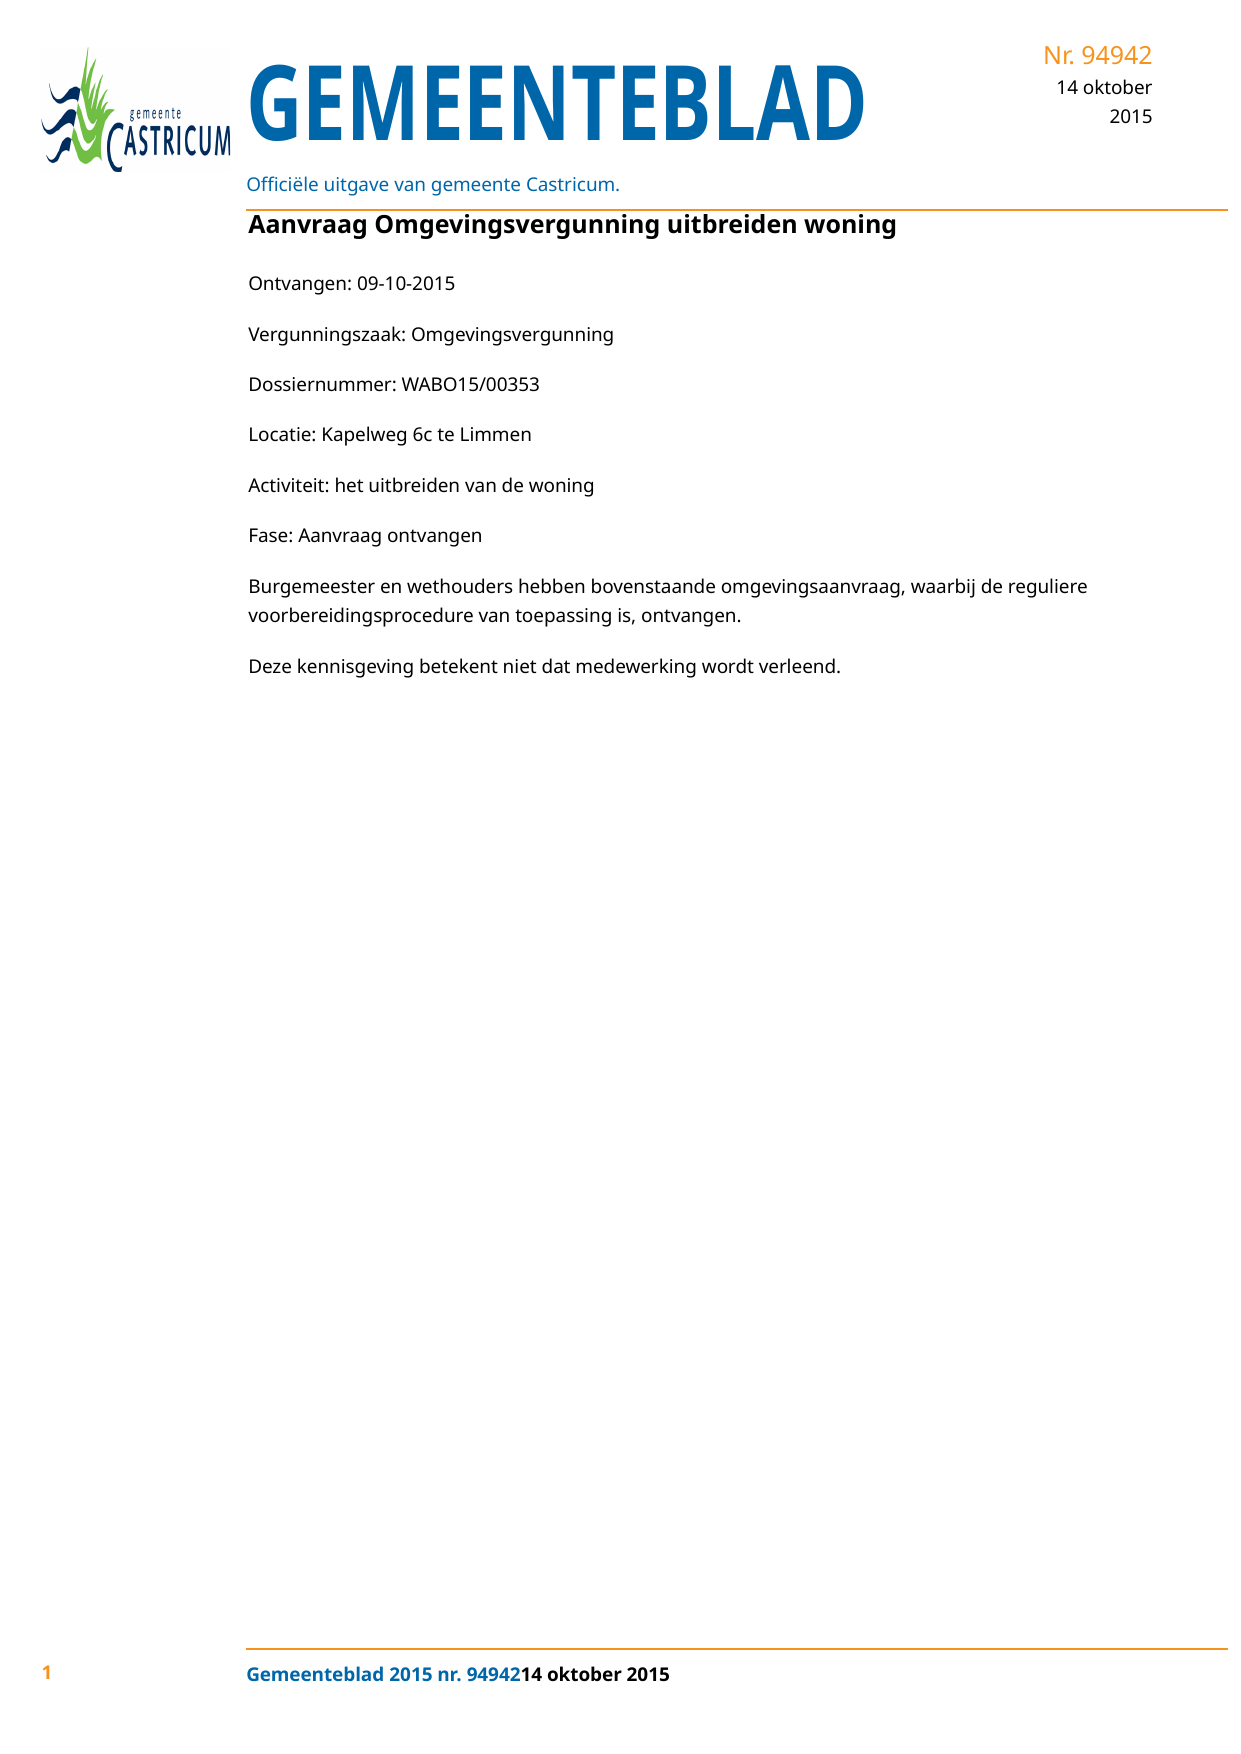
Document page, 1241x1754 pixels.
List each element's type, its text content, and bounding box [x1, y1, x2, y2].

text Deze kennisgeving betekent niet dat medewerking wordt verleend. [248, 653, 1152, 678]
text Aanvraag Omgevingsvergunning uitbreiden woning [248, 211, 1152, 241]
text Ontvangen: 09-10-2015 [248, 270, 1152, 296]
text Burgemeester en wethouders hebben bovenstaande omgevingsaanvraag, waarbij de reguliere voorbereidingsprocedure van toepassing is, ontvangen. [248, 573, 1152, 628]
picture [41, 47, 231, 172]
text Locatie: Kapelweg 6c te Limmen [248, 422, 1152, 447]
text Vergunningszaak: Omgevingsvergunning [248, 321, 1152, 346]
text Fase: Aanvraag ontvangen [248, 522, 1152, 548]
text Dossiernummer: WABO15/00353 [248, 371, 1152, 397]
text Activiteit: het uitbreiden van de woning [248, 472, 1152, 498]
